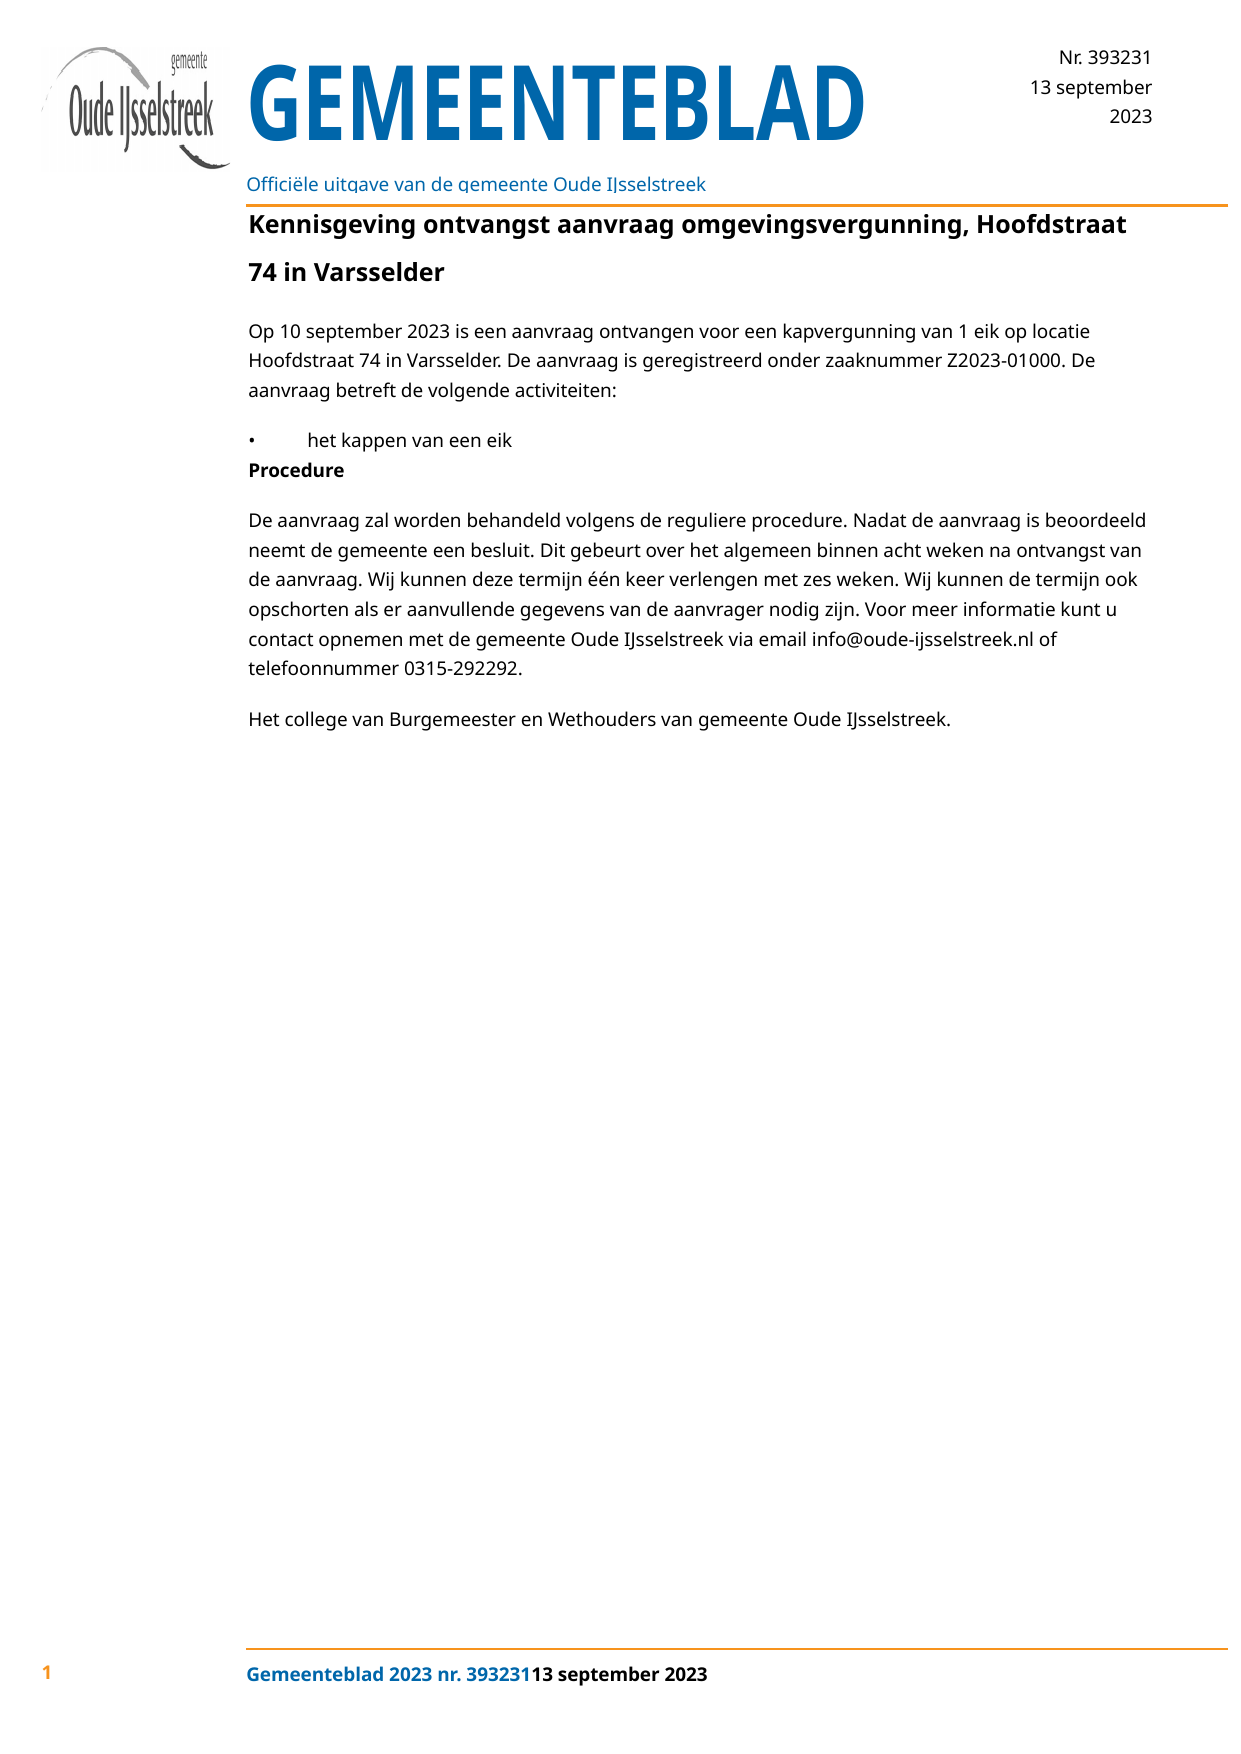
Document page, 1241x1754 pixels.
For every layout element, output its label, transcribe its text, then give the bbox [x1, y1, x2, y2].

picture [41, 47, 231, 172]
text De aanvraag zal worden behandeld volgens de reguliere procedure. Nadat de aanvraag is beoordeeld neemt de gemeente een besluit. Dit gebeurt over het algemeen binnen acht weken na ontvangst van de aanvraag. Wij kunnen deze termijn één keer verlengen met zes weken. Wij kunnen de termijn ook opschorten als er aanvullende gegevens van de aanvrager nodig zijn. Voor meer informatie kunt u contact opnemen met de gemeente Oude IJsselstreek via email info@oude-ijsselstreek.nl of telefoonnummer 0315-292292. [248, 507, 1152, 681]
text Kennisgeving ontvangst aanvraag omgevingsvergunning, Hoofdstraat 74 in Varsselder [248, 207, 1152, 288]
text Het college van Burgemeester en Wethouders van gemeente Oude IJsselstreek. [248, 706, 1152, 732]
list het kappen van een eik [248, 427, 1152, 453]
text Procedure [248, 457, 1152, 483]
text Op 10 september 2023 is een aanvraag ontvangen voor een kapvergunning van 1 eik op locatie Hoofdstraat 74 in Varsselder. De aanvraag is geregistreerd onder zaaknummer Z2023-01000. De aanvraag betreft de volgende activiteiten: [248, 318, 1152, 403]
